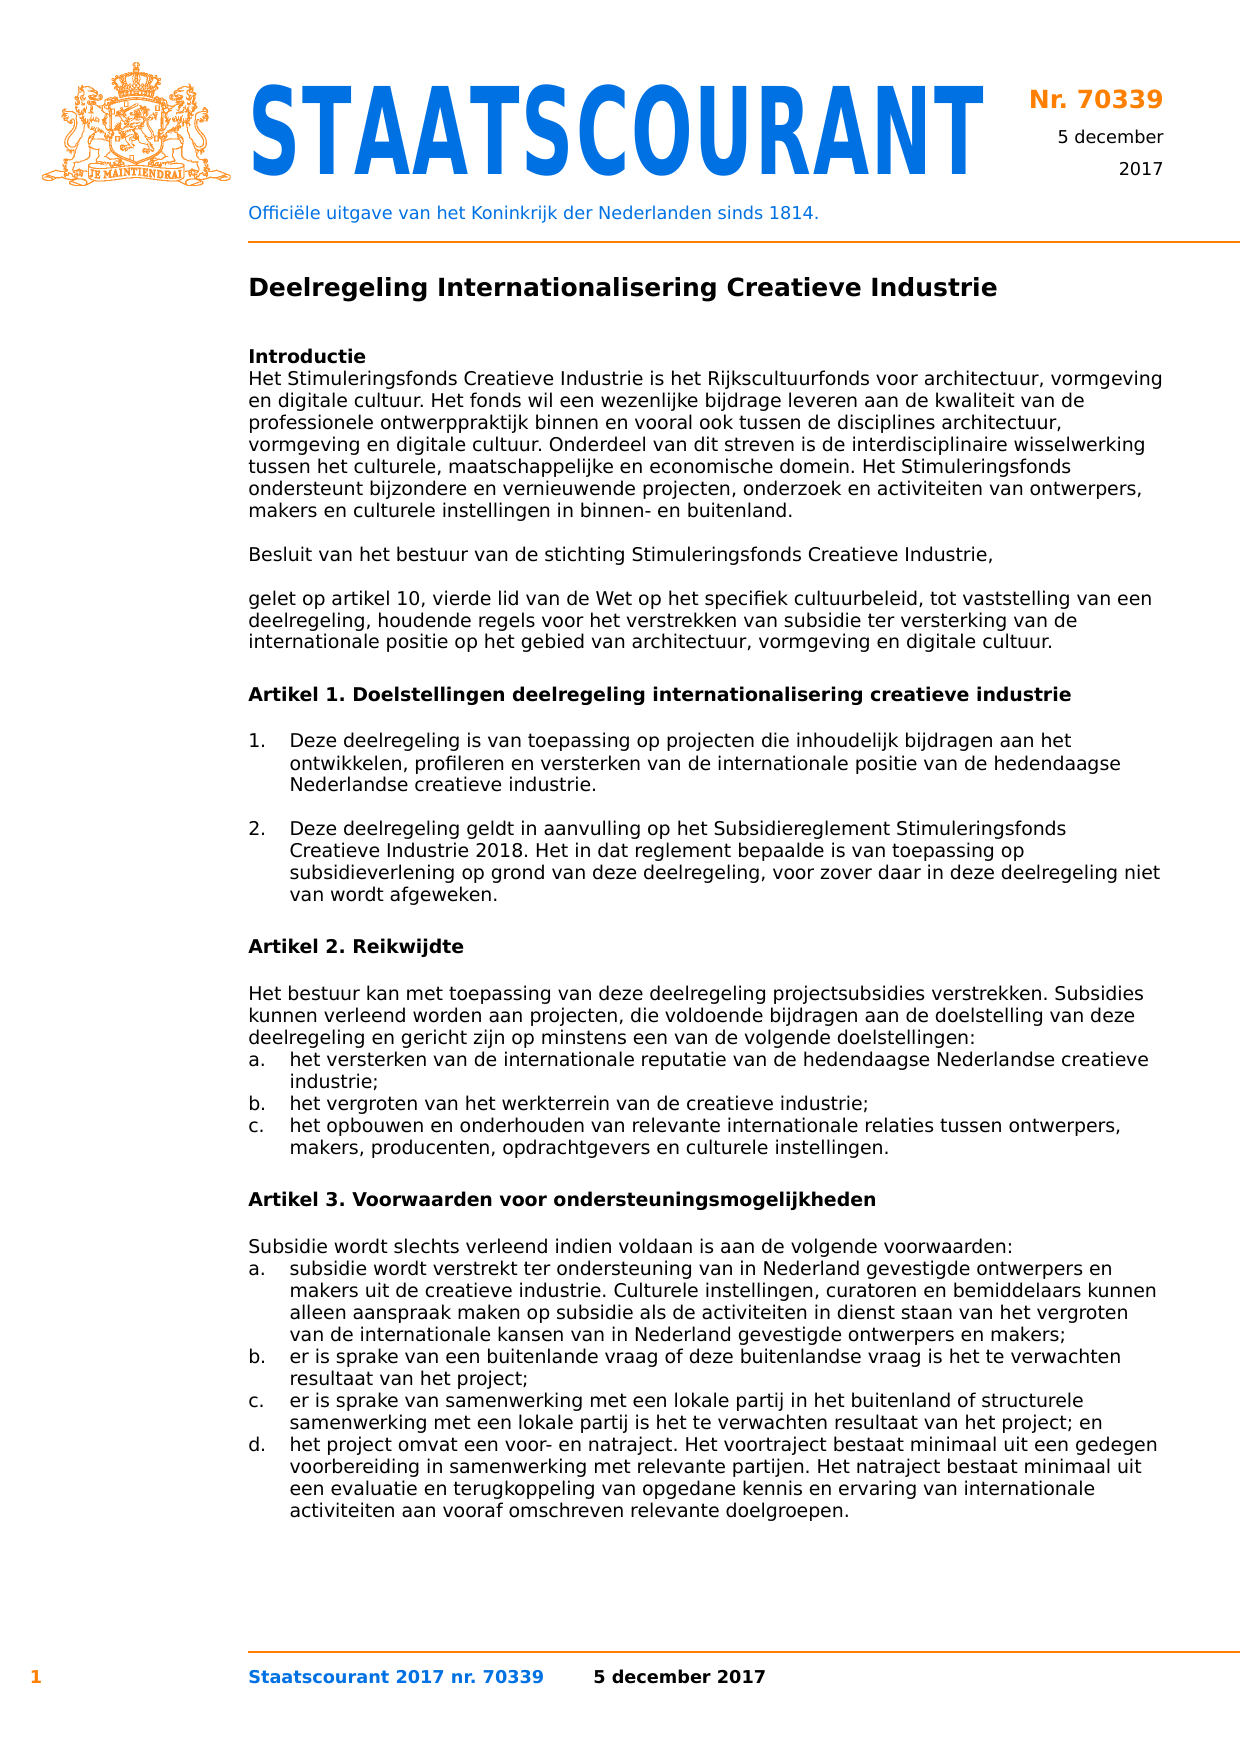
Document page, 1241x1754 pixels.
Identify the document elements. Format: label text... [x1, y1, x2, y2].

text c. er is sprake van samenwerking met een lokale partij in het buitenland of structurele samenwerking met een lokale partij is het te verwachten resultaat van het project; en [248, 1390, 1163, 1434]
subtitle Artikel 2. Reikwijdte [248, 936, 1163, 958]
table_cell Officiële uitgave van het Koninkrijk der Nederlanden sinds 1814. [248, 203, 1240, 241]
text a. subsidie wordt verstrekt ter ondersteuning van in Nederland gevestigde ontwerpers en makers uit de creatieve industrie. Culturele instellingen, curatoren en bemiddelaars kunnen alleen aanspraak maken op subsidie als de activiteiten in dienst staan van het vergroten van de internationale kansen van in Nederland gevestigde ontwerpers en makers; [248, 1258, 1163, 1346]
subtitle Artikel 1. Doelstellingen deelregeling internationalisering creatieve industrie [248, 683, 1163, 705]
text c. het opbouwen en onderhouden van relevante internationale relaties tussen ontwerpers, makers, producenten, opdrachtgevers en culturele instellingen. [248, 1115, 1163, 1159]
text d. het project omvat een voor- en natraject. Het voortraject bestaat minimaal uit een gedegen voorbereiding in samenwerking met relevante partijen. Het natraject bestaat minimaal uit een evaluatie en terugkoppeling van opgedane kennis en ervaring van internationale activiteiten aan vooraf omschreven relevante doelgroepen. [248, 1434, 1163, 1522]
text a. het versterken van de internationale reputatie van de hedendaagse Nederlandse creatieve industrie; [248, 1049, 1163, 1093]
subtitle Deelregeling Internationalisering Creatieve Industrie [248, 273, 1163, 302]
text Besluit van het bestuur van de stichting Stimuleringsfonds Creatieve Industrie, [248, 544, 1163, 566]
text Introductie [248, 346, 1163, 368]
table_header STAATSCOURANT [248, 62, 998, 203]
text 1. Deze deelregeling is van toepassing op projecten die inhoudelijk bijdragen aan het ontwikkelen, profileren en versterken van de internationale positie van de hedendaagse Nederlandse creatieve industrie. [248, 730, 1163, 796]
table_cell 5 december [998, 121, 1240, 153]
table_header [25, 62, 248, 241]
text 2. Deze deelregeling geldt in aanvulling op het Subsidiereglement Stimuleringsfonds Creatieve Industrie 2018. Het in dat reglement bepaalde is van toepassing op subsidieverlening op grond van deze deelregeling, voor zover daar in deze deelregeling niet van wordt afgeweken. [248, 818, 1163, 906]
table_cell 2017 [998, 153, 1240, 203]
subtitle Artikel 3. Voorwaarden voor ondersteuningsmogelijkheden [248, 1189, 1163, 1211]
table_header Nr. 70339 [998, 62, 1240, 121]
text gelet op artikel 10, vierde lid van de Wet op het specifiek cultuurbeleid, tot vaststelling van een deelregeling, houdende regels voor het verstrekken van subsidie ter versterking van de internationale positie op het gebied van architectuur, vormgeving en digitale cultuur. [248, 587, 1163, 653]
text Het Stimuleringsfonds Creatieve Industrie is het Rijkscultuurfonds voor architectuur, vormgeving en digitale cultuur. Het fonds wil een wezenlijke bijdrage leveren aan de kwaliteit van de professionele ontwerppraktijk binnen en vooral ook tussen de disciplines architectuur, vormgeving en digitale cultuur. Onderdeel van dit streven is de interdisciplinaire wisselwerking tussen het culturele, maatschappelijke en economische domein. Het Stimuleringsfonds ondersteunt bijzondere en vernieuwende projecten, onderzoek en activiteiten van ontwerpers, makers en culturele instellingen in binnen- en buitenland. [248, 368, 1163, 522]
text b. het vergroten van het werkterrein van de creatieve industrie; [248, 1093, 1163, 1115]
text b. er is sprake van een buitenlande vraag of deze buitenlandse vraag is het te verwachten resultaat van het project; [248, 1346, 1163, 1390]
text Subsidie wordt slechts verleend indien voldaan is aan de volgende voorwaarden: [248, 1236, 1163, 1258]
text Het bestuur kan met toepassing van deze deelregeling projectsubsidies verstrekken. Subsidies kunnen verleend worden aan projecten, die voldoende bijdragen aan de doelstelling van deze deelregeling en gericht zijn op minstens een van de volgende doelstellingen: [248, 983, 1163, 1049]
picture [41, 62, 231, 186]
